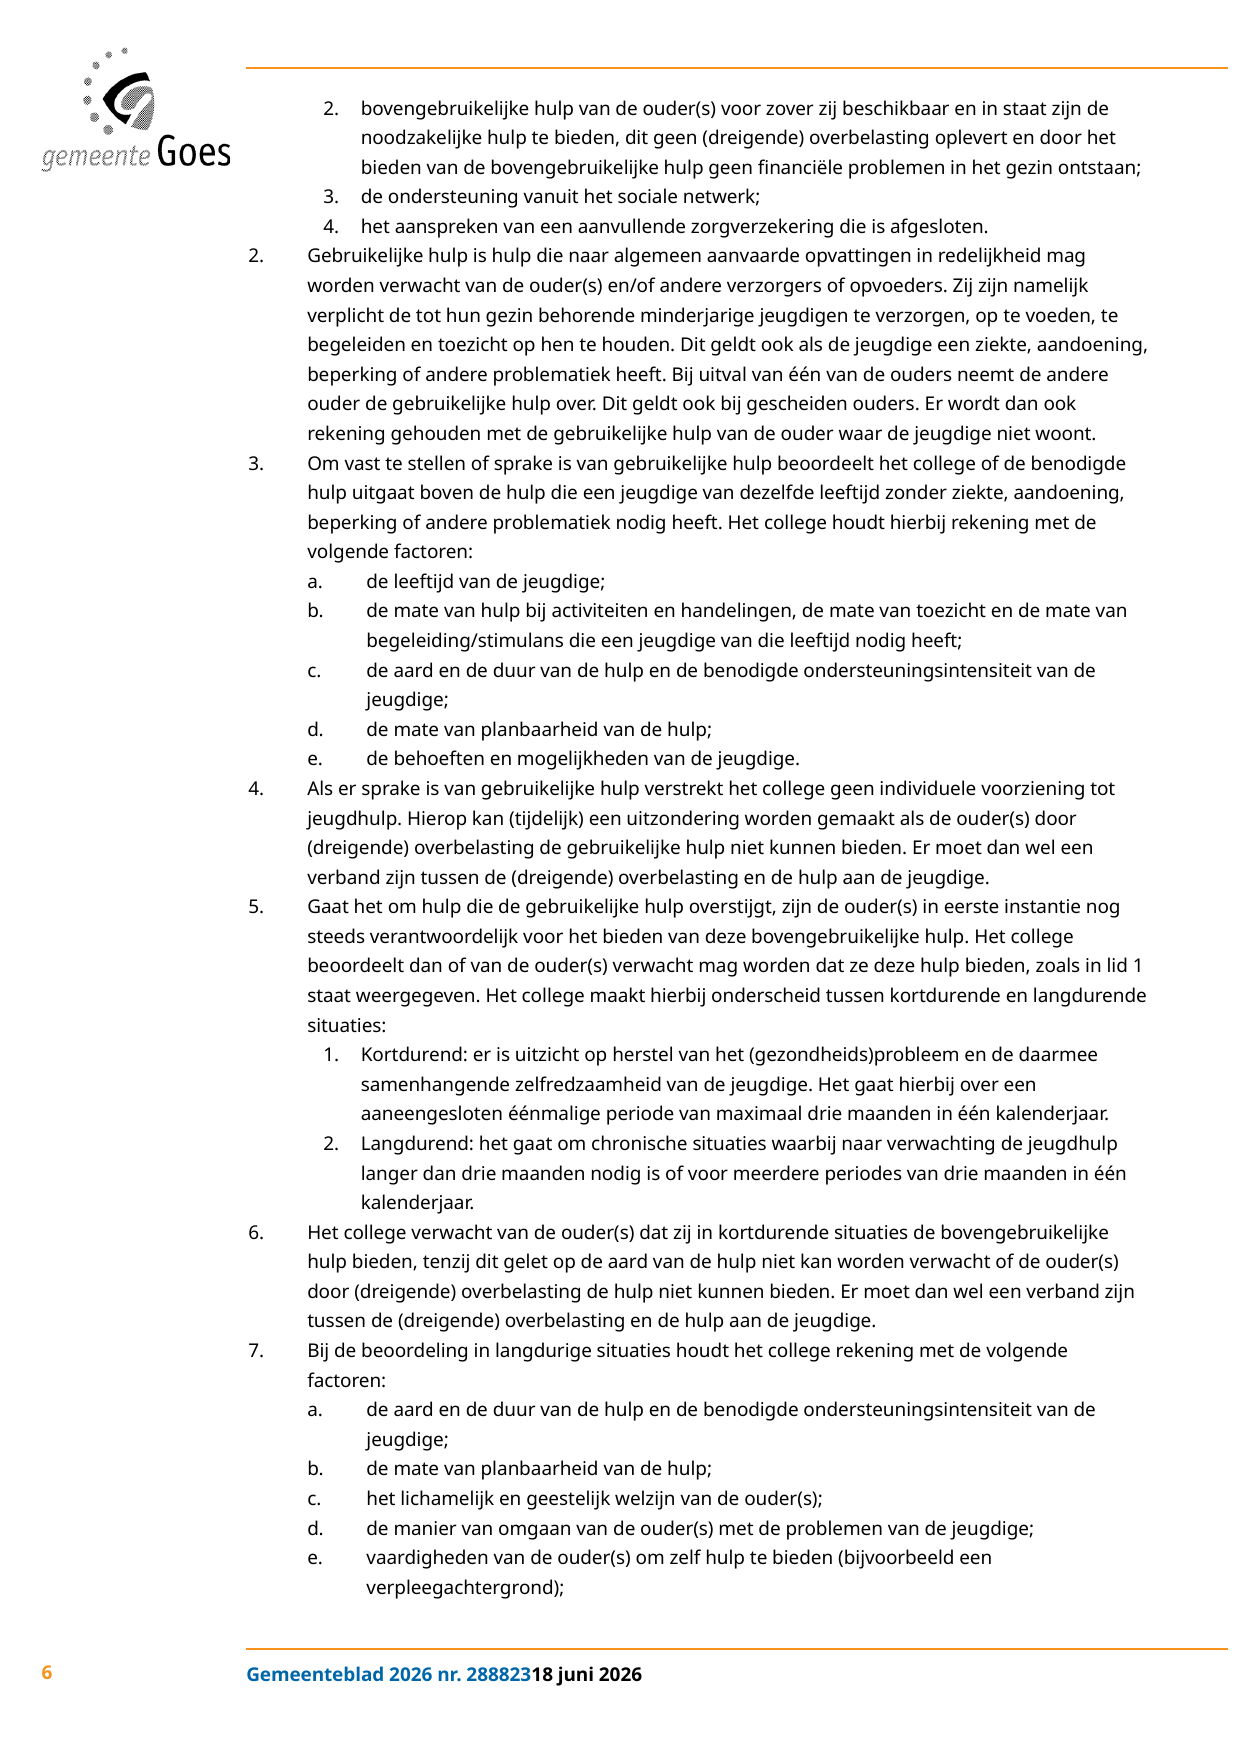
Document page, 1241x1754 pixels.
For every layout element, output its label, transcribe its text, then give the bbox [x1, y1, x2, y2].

list de aard en de duur van de hulp en de benodigde ondersteuningsintensiteit van de jeugdige; [307, 657, 1152, 712]
list de mate van hulp bij activiteiten en handelingen, de mate van toezicht en de mate van begeleiding/stimulans die een jeugdige van die leeftijd nodig heeft; [307, 598, 1152, 653]
list het aanspreken van een aanvullende zorgverzekering die is afgesloten. [323, 213, 1152, 239]
list Het college verwacht van de ouder(s) dat zij in kortdurende situaties de bovengebruikelijke hulp bieden, tenzij dit gelet op de aard van de hulp niet kan worden verwacht of de ouder(s) door (dreigende) overbelasting de hulp niet kunnen bieden. Er moet dan wel een verband zijn tussen de (dreigende) overbelasting en de hulp aan de jeugdige. [248, 1219, 1152, 1333]
list de leeftijd van de jeugdige; [307, 568, 1152, 594]
list de mate van planbaarheid van de hulp; [307, 716, 1152, 742]
list de manier van omgaan van de ouder(s) met de problemen van de jeugdige; [307, 1515, 1152, 1541]
list Gebruikelijke hulp is hulp die naar algemeen aanvaarde opvattingen in redelijkheid mag worden verwacht van de ouder(s) en/of andere verzorgers of opvoeders. Zij zijn namelijk verplicht de tot hun gezin behorende minderjarige jeugdigen te verzorgen, op te voeden, te begeleiden en toezicht op hen te houden. Dit geldt ook als de jeugdige een ziekte, aandoening, beperking of andere problematiek heeft. Bij uitval van één van de ouders neemt de andere ouder de gebruikelijke hulp over. Dit geldt ook bij gescheiden ouders. Er wordt dan ook rekening gehouden met de gebruikelijke hulp van de ouder waar de jeugdige niet woont. [248, 243, 1152, 446]
list de behoeften en mogelijkheden van de jeugdige. [307, 746, 1152, 771]
list Bij de beoordeling in langdurige situaties houdt het college rekening met de volgende factoren: [248, 1337, 1152, 1393]
list bovengebruikelijke hulp van de ouder(s) voor zover zij beschikbaar en in staat zijn de noodzakelijke hulp te bieden, dit geen (dreigende) overbelasting oplevert en door het bieden van de bovengebruikelijke hulp geen financiële problemen in het gezin ontstaan; [323, 95, 1152, 180]
list Kortdurend: er is uitzicht op herstel van het (gezondheids)probleem en de daarmee samenhangende zelfredzaamheid van de jeugdige. Het gaat hierbij over een aaneengesloten éénmalige periode van maximaal drie maanden in één kalenderjaar. [323, 1041, 1152, 1126]
list Langdurend: het gaat om chronische situaties waarbij naar verwachting de jeugdhulp langer dan drie maanden nodig is of voor meerdere periodes van drie maanden in één kalenderjaar. [323, 1130, 1152, 1215]
list vaardigheden van de ouder(s) om zelf hulp te bieden (bijvoorbeeld een verpleegachtergrond); [307, 1544, 1152, 1600]
list de ondersteuning vanuit het sociale netwerk; [323, 183, 1152, 209]
list Als er sprake is van gebruikelijke hulp verstrekt het college geen individuele voorziening tot jeugdhulp. Hierop kan (tijdelijk) een uitzondering worden gemaakt als de ouder(s) door (dreigende) overbelasting de gebruikelijke hulp niet kunnen bieden. Er moet dan wel een verband zijn tussen de (dreigende) overbelasting en de hulp aan de jeugdige. [248, 775, 1152, 890]
list Om vast te stellen of sprake is van gebruikelijke hulp beoordeelt het college of de benodigde hulp uitgaat boven de hulp die een jeugdige van dezelfde leeftijd zonder ziekte, aandoening, beperking of andere problematiek nodig heeft. Het college houdt hierbij rekening met de volgende factoren: [248, 450, 1152, 564]
list de aard en de duur van de hulp en de benodigde ondersteuningsintensiteit van de jeugdige; [307, 1396, 1152, 1452]
picture [41, 47, 231, 172]
list het lichamelijk en geestelijk welzijn van de ouder(s); [307, 1485, 1152, 1511]
list de mate van planbaarheid van de hulp; [307, 1456, 1152, 1481]
list Gaat het om hulp die de gebruikelijke hulp overstijgt, zijn de ouder(s) in eerste instantie nog steeds verantwoordelijk voor het bieden van deze bovengebruikelijke hulp. Het college beoordeelt dan of van de ouder(s) verwacht mag worden dat ze deze hulp bieden, zoals in lid 1 staat weergegeven. Het college maakt hierbij onderscheid tussen kortdurende en langdurende situaties: [248, 893, 1152, 1038]
